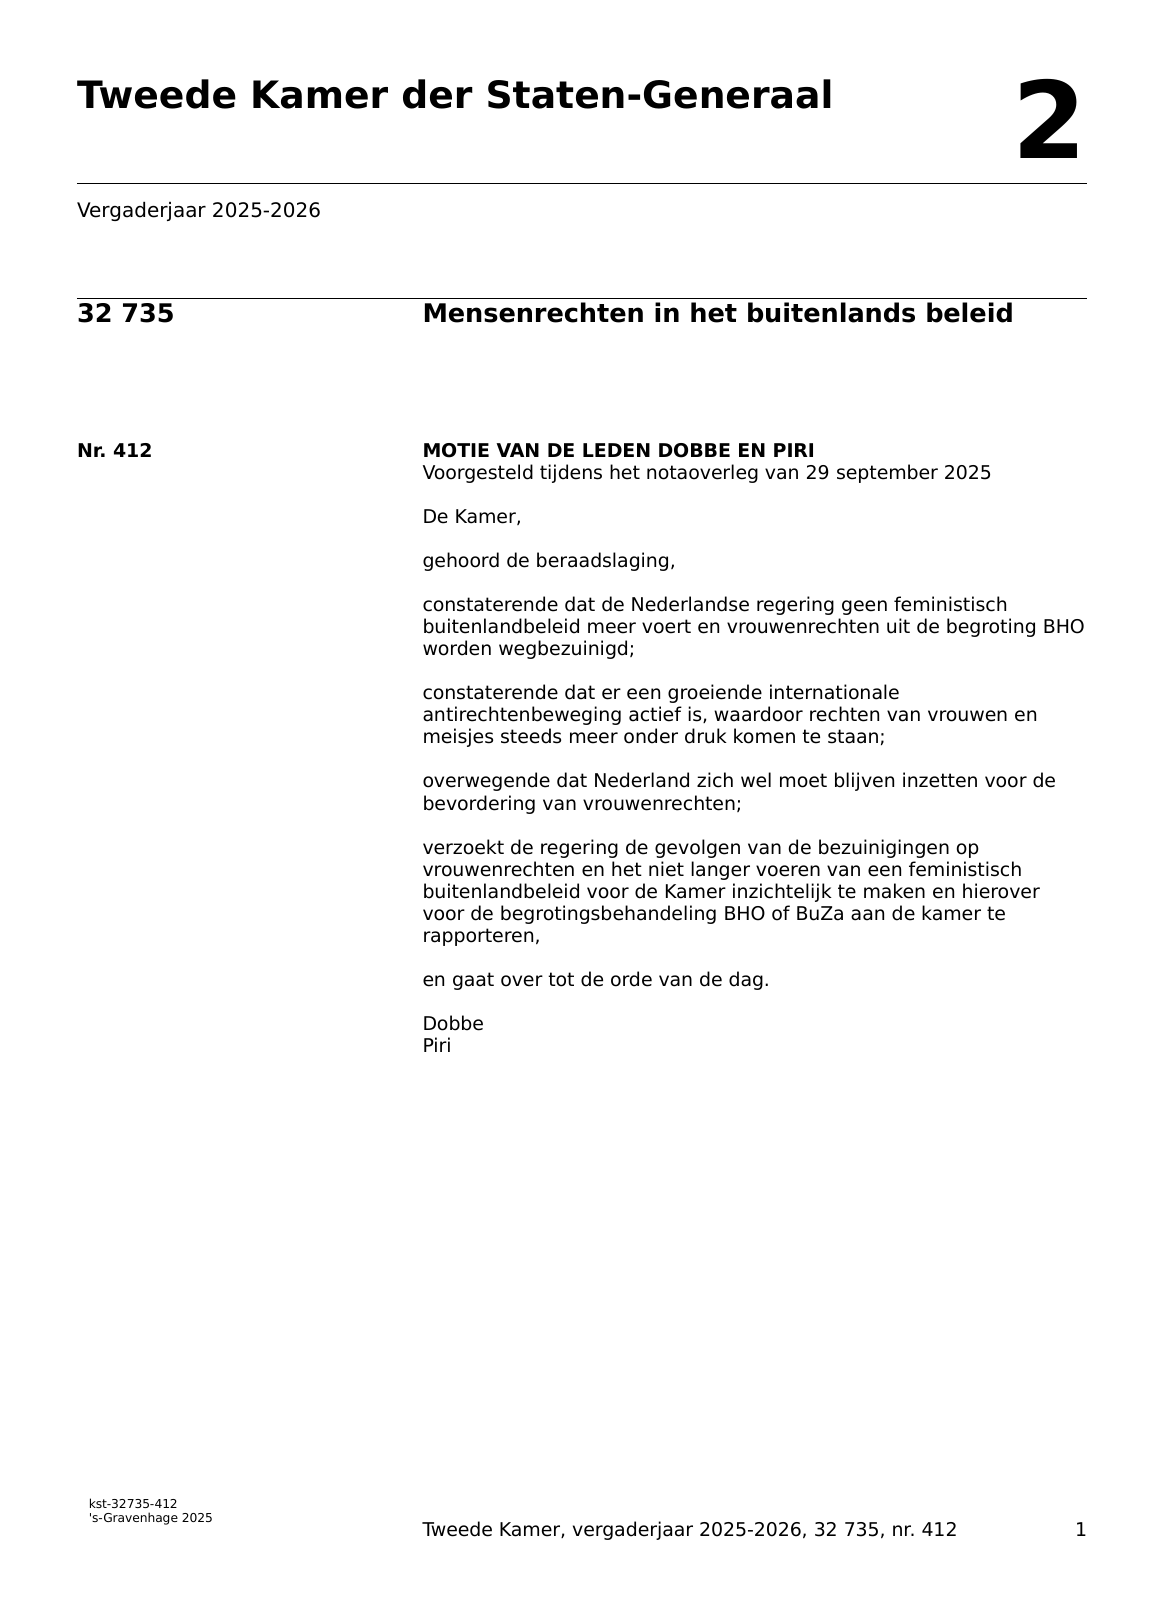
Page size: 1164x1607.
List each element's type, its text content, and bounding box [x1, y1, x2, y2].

text Piri [422, 1035, 1087, 1057]
text kst-32735-412 [88, 1497, 323, 1511]
text De Kamer, [422, 506, 1087, 528]
text constaterende dat de Nederlandse regering geen feministisch buitenlandbeleid meer voert en vrouwenrechten uit de begroting BHO worden wegbezuinigd; [422, 594, 1087, 660]
text constaterende dat er een groeiende internationale antirechtenbeweging actief is, waardoor rechten van vrouwen en meisjes steeds meer onder druk komen te staan; [422, 682, 1087, 748]
table_cell Vergaderjaar 2025-2026 [77, 184, 1087, 298]
subtitle 32 735 Mensenrechten in het buitenlands beleid [77, 299, 1087, 329]
table_header Tweede Kamer der Staten-Generaal [77, 59, 886, 183]
text gehoord de beraadslaging, [422, 550, 1087, 572]
table_header 2 [886, 59, 1087, 183]
text overwegende dat Nederland zich wel moet blijven inzetten voor de bevordering van vrouwenrechten; [422, 770, 1087, 814]
text en gaat over tot de orde van de dag. [422, 969, 1087, 991]
text 's-Gravenhage 2025 [88, 1511, 323, 1525]
text Dobbe [422, 1013, 1087, 1035]
text Voorgesteld tijdens het notaoverleg van 29 september 2025 [422, 462, 1087, 484]
text verzoekt de regering de gevolgen van de bezuinigingen op vrouwenrechten en het niet langer voeren van een feministisch buitenlandbeleid voor de Kamer inzichtelijk te maken en hierover voor de begrotingsbehandeling BHO of BuZa aan de kamer te rapporteren, [422, 837, 1087, 946]
subtitle Nr. 412 MOTIE VAN DE LEDEN DOBBE EN PIRI [77, 440, 1087, 462]
